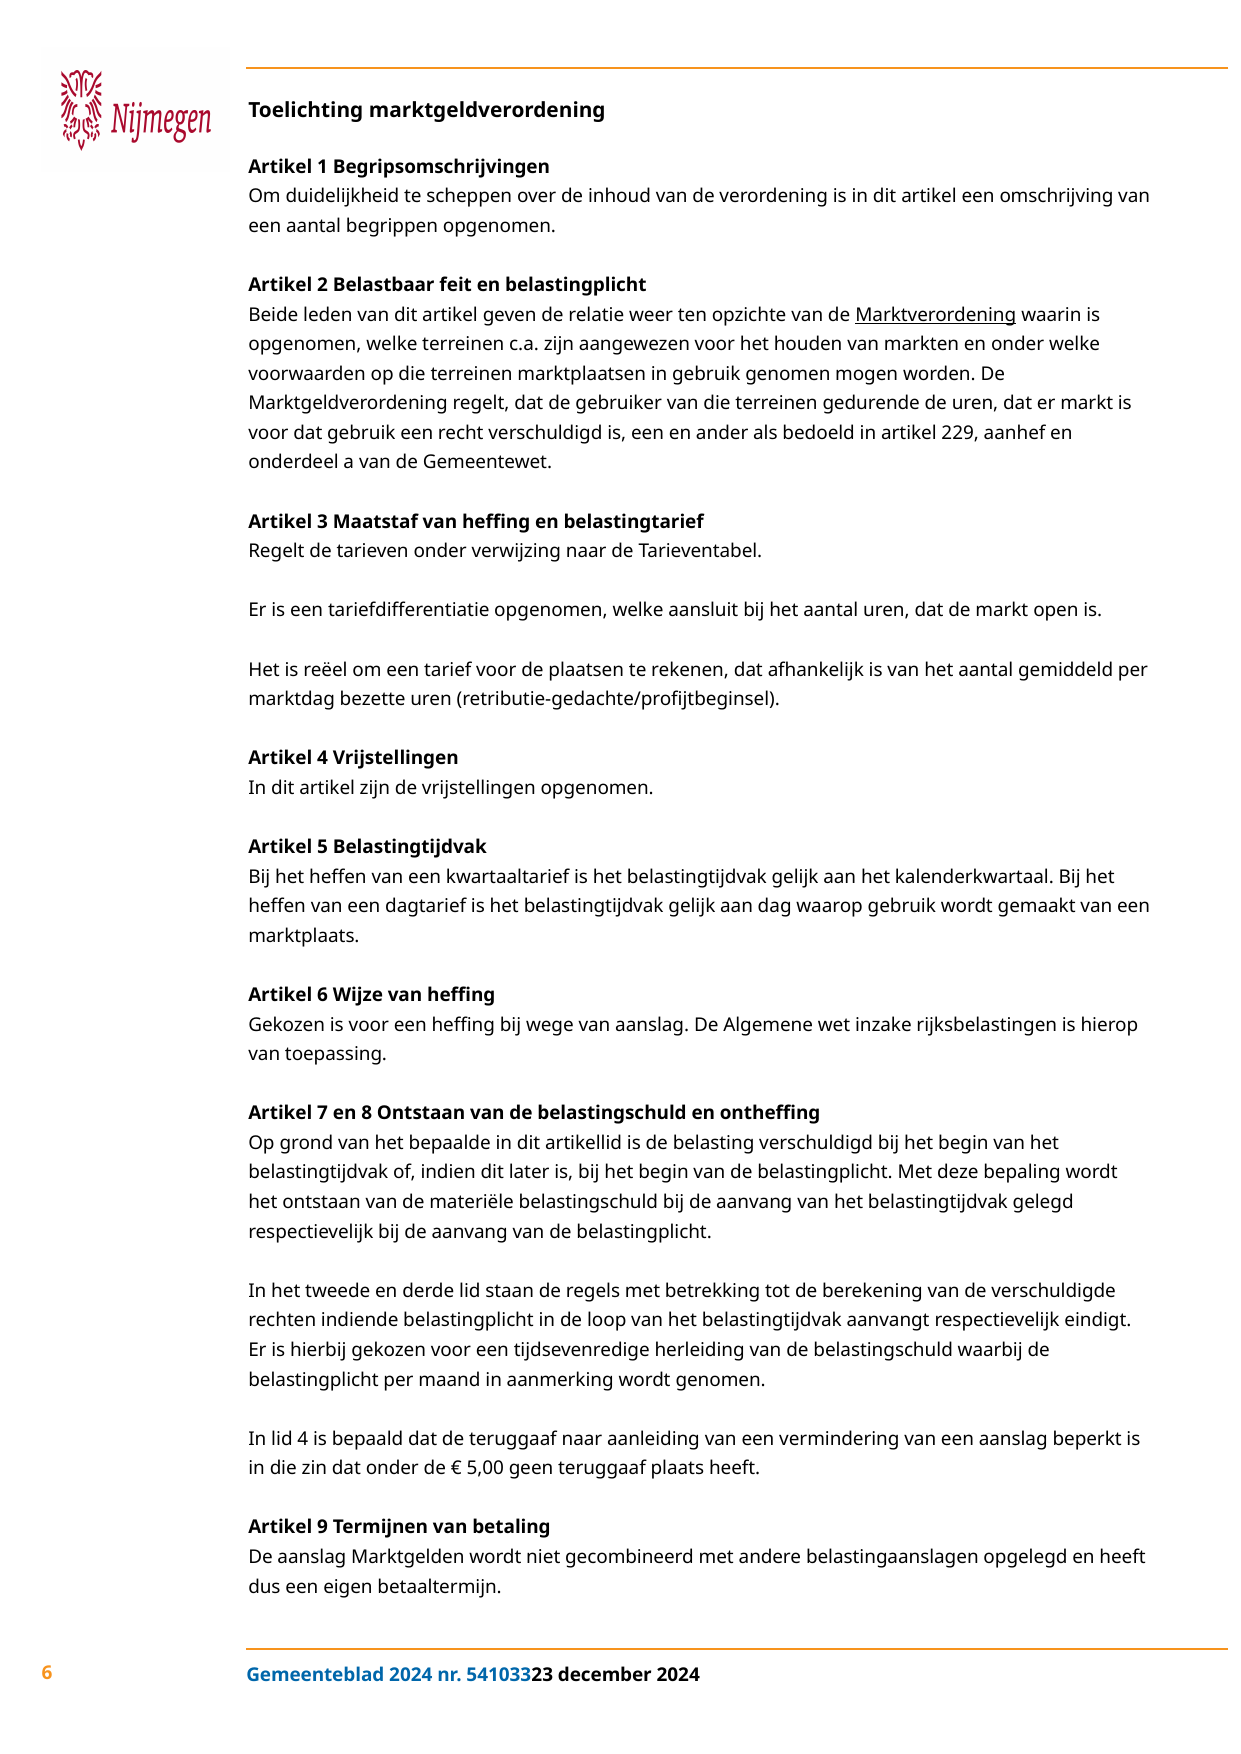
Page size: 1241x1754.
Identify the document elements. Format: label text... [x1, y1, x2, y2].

text Er is een tariefdifferentiatie opgenomen, welke aansluit bij het aantal uren, dat de markt open is. [248, 597, 1152, 622]
text Artikel 6 Wijze van heffing [248, 981, 1152, 1007]
text Artikel 5 Belastingtijdvak [248, 833, 1152, 859]
picture [41, 47, 231, 172]
text Artikel 9 Termijnen van betaling [248, 1514, 1152, 1539]
text Op grond van het bepaalde in dit artikellid is de belasting verschuldigd bij het begin van het belastingtijdvak of, indien dit later is, bij het begin van de belastingplicht. Met deze bepaling wordt het ontstaan van de materiële belastingschuld bij de aanvang van het belastingtijdvak gelegd respectievelijk bij de aanvang van de belastingplicht. [248, 1129, 1152, 1244]
text Bij het heffen van een kwartaaltarief is het belastingtijdvak gelijk aan het kalenderkwartaal. Bij het heffen van een dagtarief is het belastingtijdvak gelijk aan dag waarop gebruik wordt gemaakt van een marktplaats. [248, 863, 1152, 948]
text Regelt de tarieven onder verwijzing naar de Tarieventabel. [248, 537, 1152, 563]
text Artikel 4 Vrijstellingen [248, 744, 1152, 770]
text Gekozen is voor een heffing bij wege van aanslag. De Algemene wet inzake rijksbelastingen is hierop van toepassing. [248, 1011, 1152, 1066]
text Artikel 7 en 8 Ontstaan van de belastingschuld en ontheffing [248, 1099, 1152, 1125]
text Artikel 3 Maatstaf van heffing en belastingtarief [248, 508, 1152, 534]
text De aanslag Marktgelden wordt niet gecombineerd met andere belastingaanslagen opgelegd en heeft dus een eigen betaaltermijn. [248, 1543, 1152, 1599]
text Artikel 1 Begripsomschrijvingen [248, 153, 1152, 179]
text In het tweede en derde lid staan de regels met betrekking tot de berekening van de verschuldigde rechten indiende belastingplicht in de loop van het belastingtijdvak aanvangt respectievelijk eindigt. Er is hierbij gekozen voor een tijdsevenredige herleiding van de belastingschuld waarbij de belastingplicht per maand in aanmerking wordt genomen. [248, 1277, 1152, 1392]
text Het is reëel om een tarief voor de plaatsen te rekenen, dat afhankelijk is van het aantal gemiddeld per marktdag bezette uren (retributie-gedachte/profijtbeginsel). [248, 656, 1152, 711]
text Beide leden van dit artikel geven de relatie weer ten opzichte van de Marktverordening waarin is opgenomen, welke terreinen c.a. zijn aangewezen voor het houden van markten en onder welke voorwaarden op die terreinen marktplaatsen in gebruik genomen mogen worden. De Marktgeldverordening regelt, dat de gebruiker van die terreinen gedurende de uren, dat er markt is voor dat gebruik een recht verschuldigd is, een en ander als bedoeld in artikel 229, aanhef en onderdeel a van de Gemeentewet. [248, 301, 1152, 474]
text Toelichting marktgeldverordening [248, 95, 1152, 123]
text Om duidelijkheid te scheppen over de inhoud van de verordening is in dit artikel een omschrijving van een aantal begrippen opgenomen. [248, 182, 1152, 238]
text Artikel 2 Belastbaar feit en belastingplicht [248, 271, 1152, 297]
text In lid 4 is bepaald dat de teruggaaf naar aanleiding van een vermindering van een aanslag beperkt is in die zin dat onder de € 5,00 geen teruggaaf plaats heeft. [248, 1425, 1152, 1480]
text In dit artikel zijn de vrijstellingen opgenomen. [248, 774, 1152, 800]
